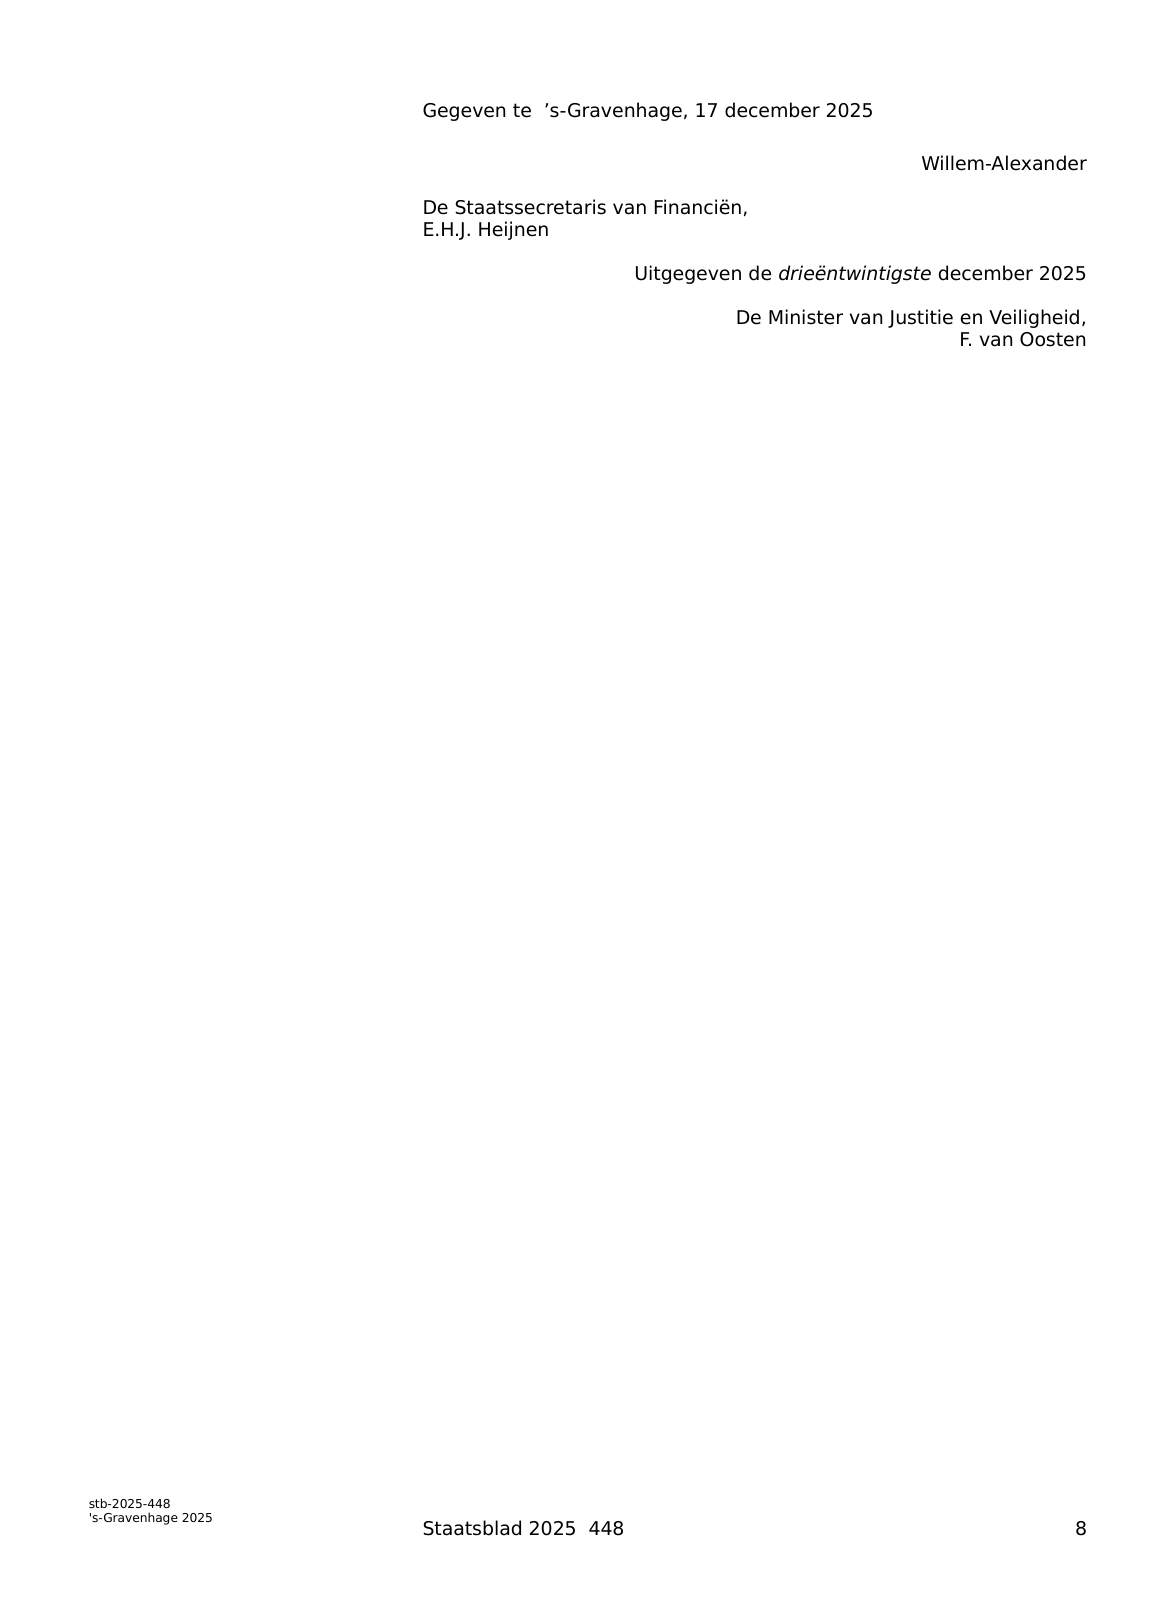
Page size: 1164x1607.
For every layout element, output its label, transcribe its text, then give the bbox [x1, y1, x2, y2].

text stb-2025-448 [88, 1497, 323, 1511]
text 's-Gravenhage 2025 [88, 1511, 323, 1525]
text De Minister van Justitie en Veiligheid, F. van Oosten [422, 307, 1087, 351]
text Gegeven te ’s-Gravenhage, 17 december 2025 [422, 100, 1087, 122]
text Uitgegeven de drieëntwintigste december 2025 [422, 263, 1087, 285]
text Willem-Alexander [422, 152, 1087, 174]
text De Staatssecretaris van Financiën, E.H.J. Heijnen [422, 197, 1087, 241]
